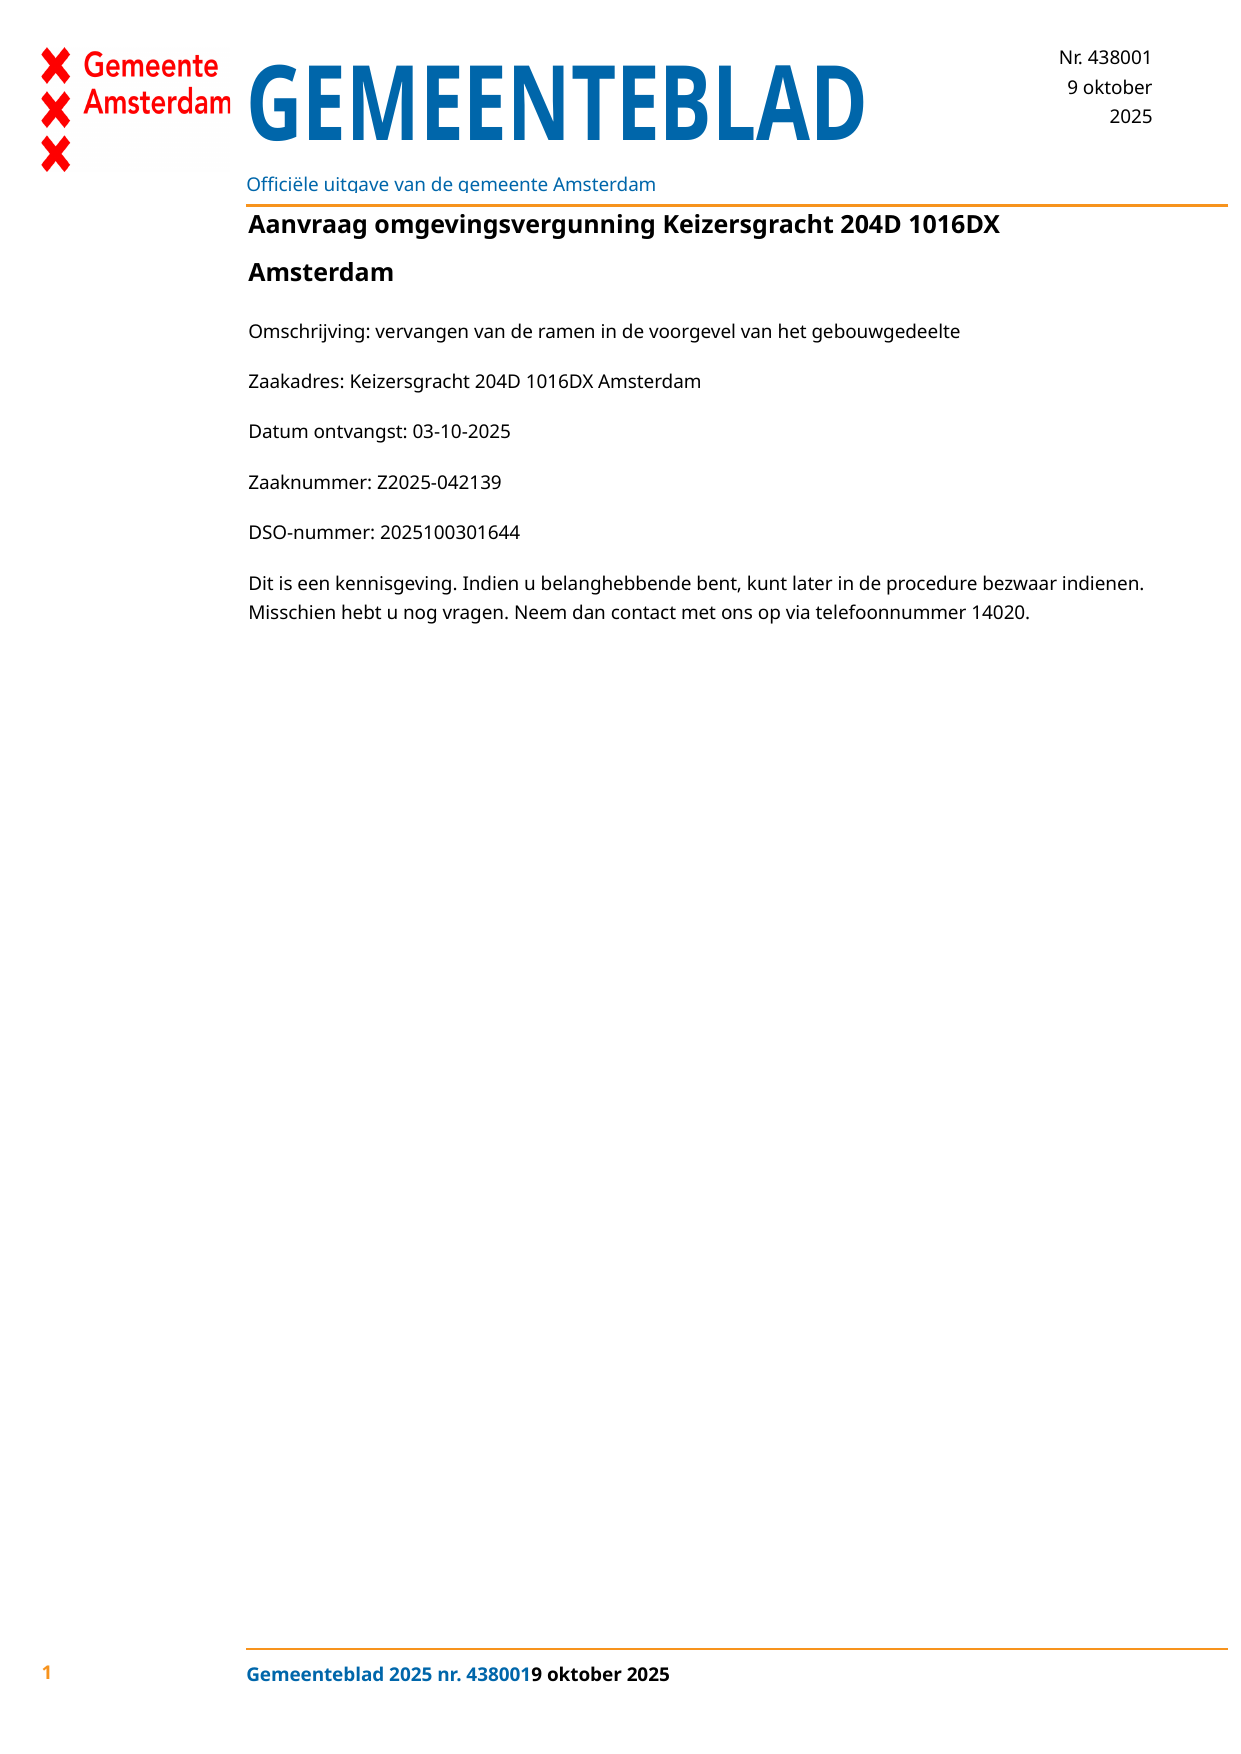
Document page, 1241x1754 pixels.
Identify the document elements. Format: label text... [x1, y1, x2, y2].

text Zaaknummer: Z2025-042139 [248, 469, 1152, 495]
text DSO-nummer: 2025100301644 [248, 519, 1152, 545]
text Zaakadres: Keizersgracht 204D 1016DX Amsterdam [248, 368, 1152, 394]
picture [41, 47, 231, 172]
text Aanvraag omgevingsvergunning Keizersgracht 204D 1016DX Amsterdam [248, 207, 1152, 288]
text Omschrijving: vervangen van de ramen in de voorgevel van het gebouwgedeelte [248, 318, 1152, 344]
text Datum ontvangst: 03-10-2025 [248, 419, 1152, 444]
text Dit is een kennisgeving. Indien u belanghebbende bent, kunt later in de procedure bezwaar indienen. Misschien hebt u nog vragen. Neem dan contact met ons op via telefoonnummer 14020. [248, 570, 1152, 625]
